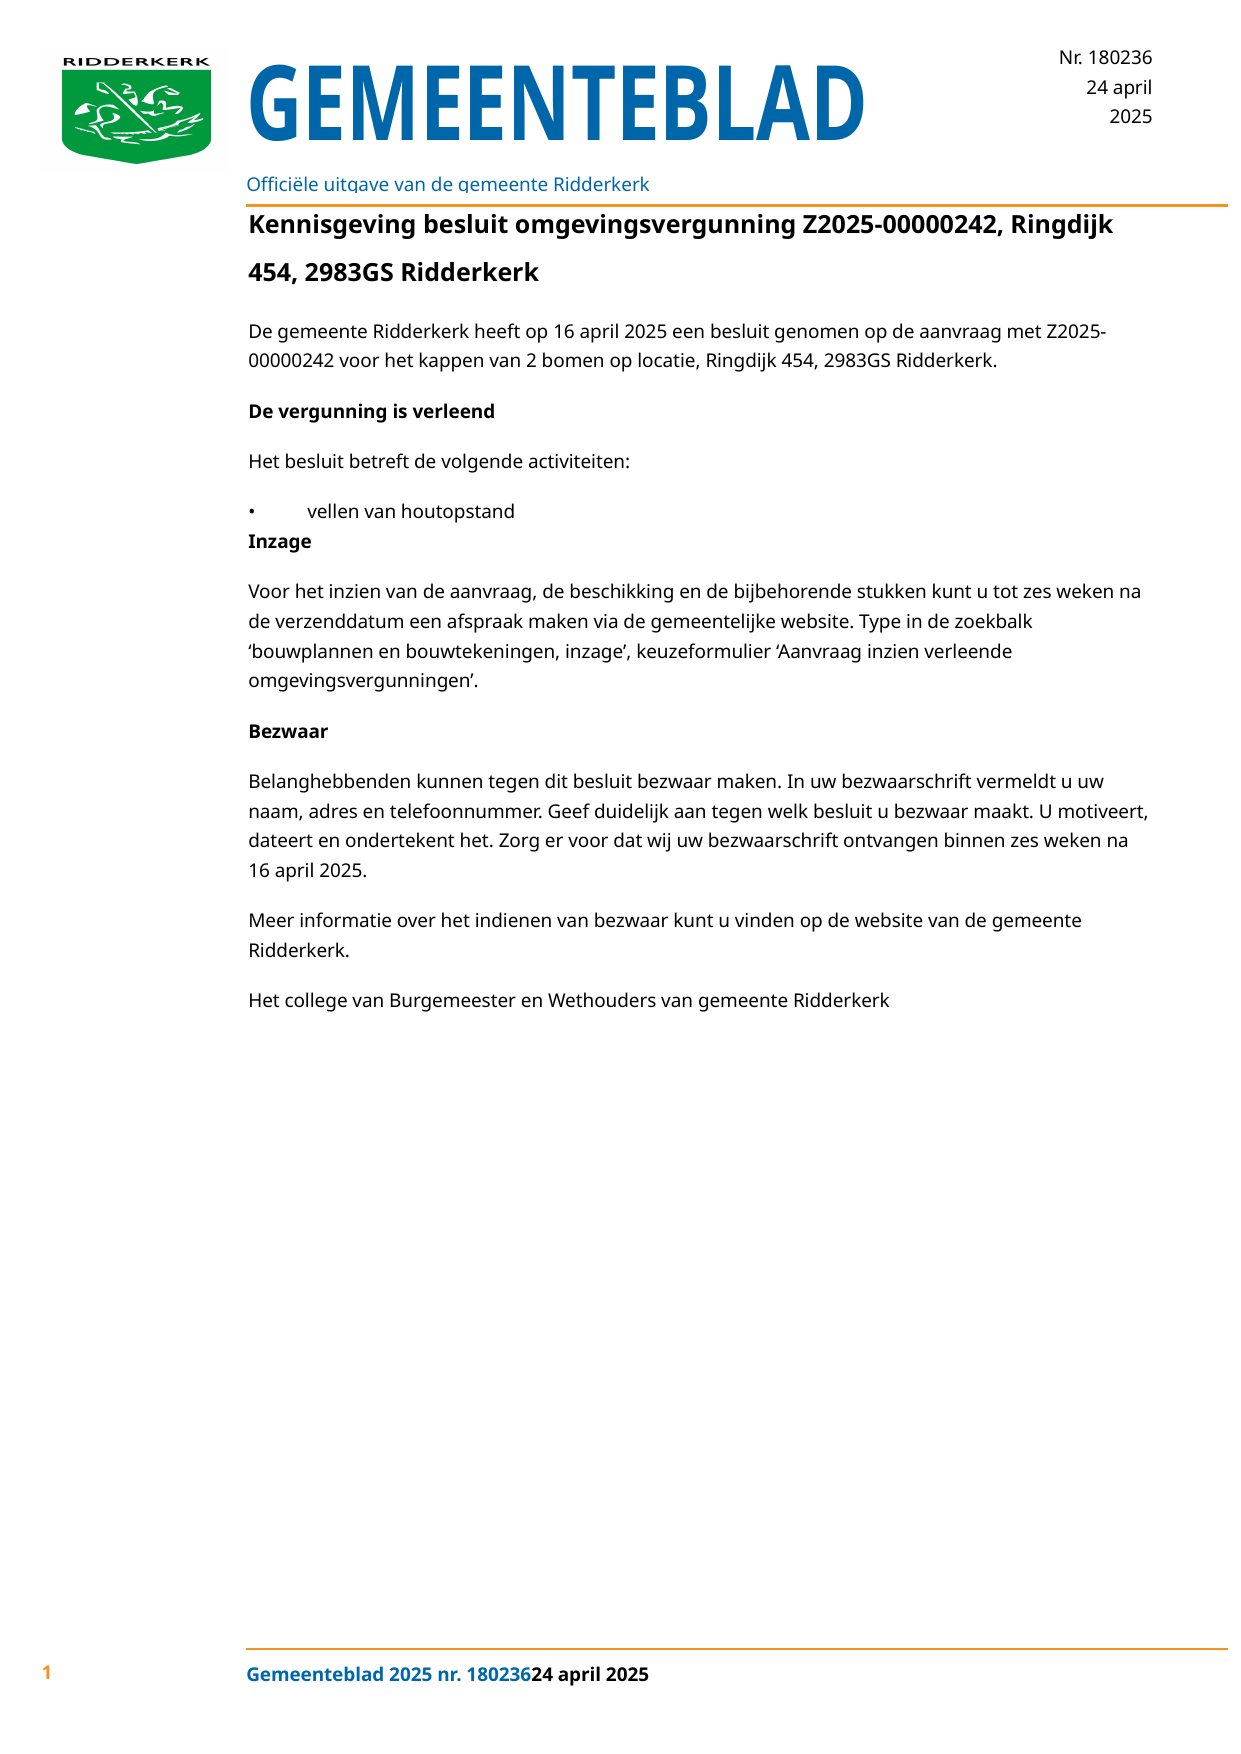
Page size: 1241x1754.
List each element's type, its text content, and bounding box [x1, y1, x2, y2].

text De vergunning is verleend [248, 398, 1152, 424]
text Belanghebbenden kunnen tegen dit besluit bezwaar maken. In uw bezwaarschrift vermeldt u uw naam, adres en telefoonnummer. Geef duidelijk aan tegen welk besluit u bezwaar maakt. U motiveert, dateert en ondertekent het. Zorg er voor dat wij uw bezwaarschrift ontvangen binnen zes weken na 16 april 2025. [248, 768, 1152, 883]
text Kennisgeving besluit omgevingsvergunning Z2025-00000242, Ringdijk 454, 2983GS Ridderkerk [248, 207, 1152, 288]
text Het besluit betreft de volgende activiteiten: [248, 448, 1152, 474]
text Meer informatie over het indienen van bezwaar kunt u vinden op de website van de gemeente Ridderkerk. [248, 907, 1152, 963]
text De gemeente Ridderkerk heeft op 16 april 2025 een besluit genomen op de aanvraag met Z2025-00000242 voor het kappen van 2 bomen op locatie, Ringdijk 454, 2983GS Ridderkerk. [248, 318, 1152, 373]
text Voor het inzien van de aanvraag, de beschikking en de bijbehorende stukken kunt u tot zes weken na de verzenddatum een afspraak maken via de gemeentelijke website. Type in de zoekbalk ‘bouwplannen en bouwtekeningen, inzage’, keuzeformulier ‘Aanvraag inzien verleende omgevingsvergunningen’. [248, 579, 1152, 693]
list vellen van houtopstand [248, 499, 1152, 524]
picture [41, 47, 231, 172]
text Inzage [248, 528, 1152, 554]
text Bezwaar [248, 718, 1152, 744]
text Het college van Burgemeester en Wethouders van gemeente Ridderkerk [248, 987, 1152, 1013]
